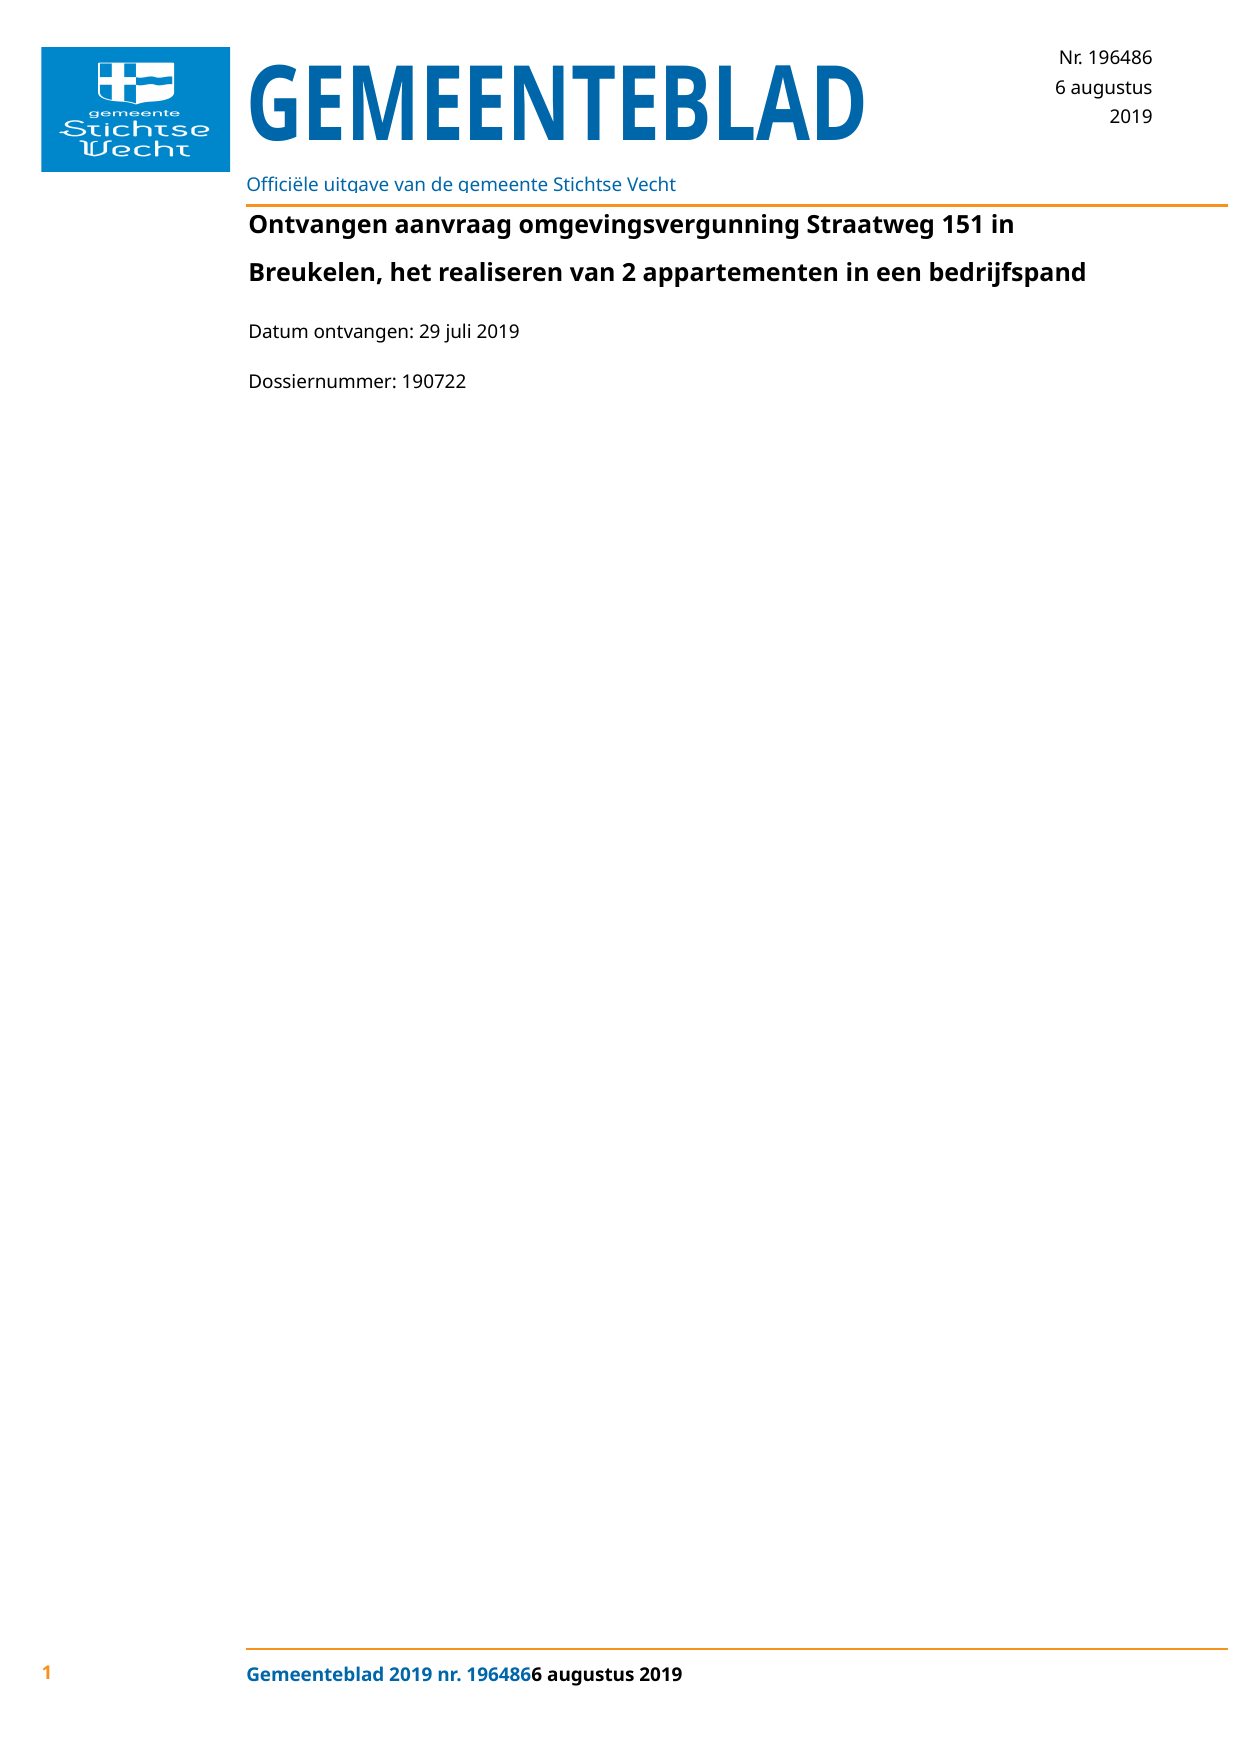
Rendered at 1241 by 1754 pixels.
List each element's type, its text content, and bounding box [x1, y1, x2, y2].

picture [99, 63, 135, 101]
text Datum ontvangen: 29 juli 2019 [248, 318, 1152, 344]
text Dossiernummer: 190722 [248, 368, 1152, 394]
picture [137, 63, 174, 103]
text Ontvangen aanvraag omgevingsvergunning Straatweg 151 in Breukelen, het realiseren van 2 appartementen in een bedrijfspand [248, 207, 1152, 288]
